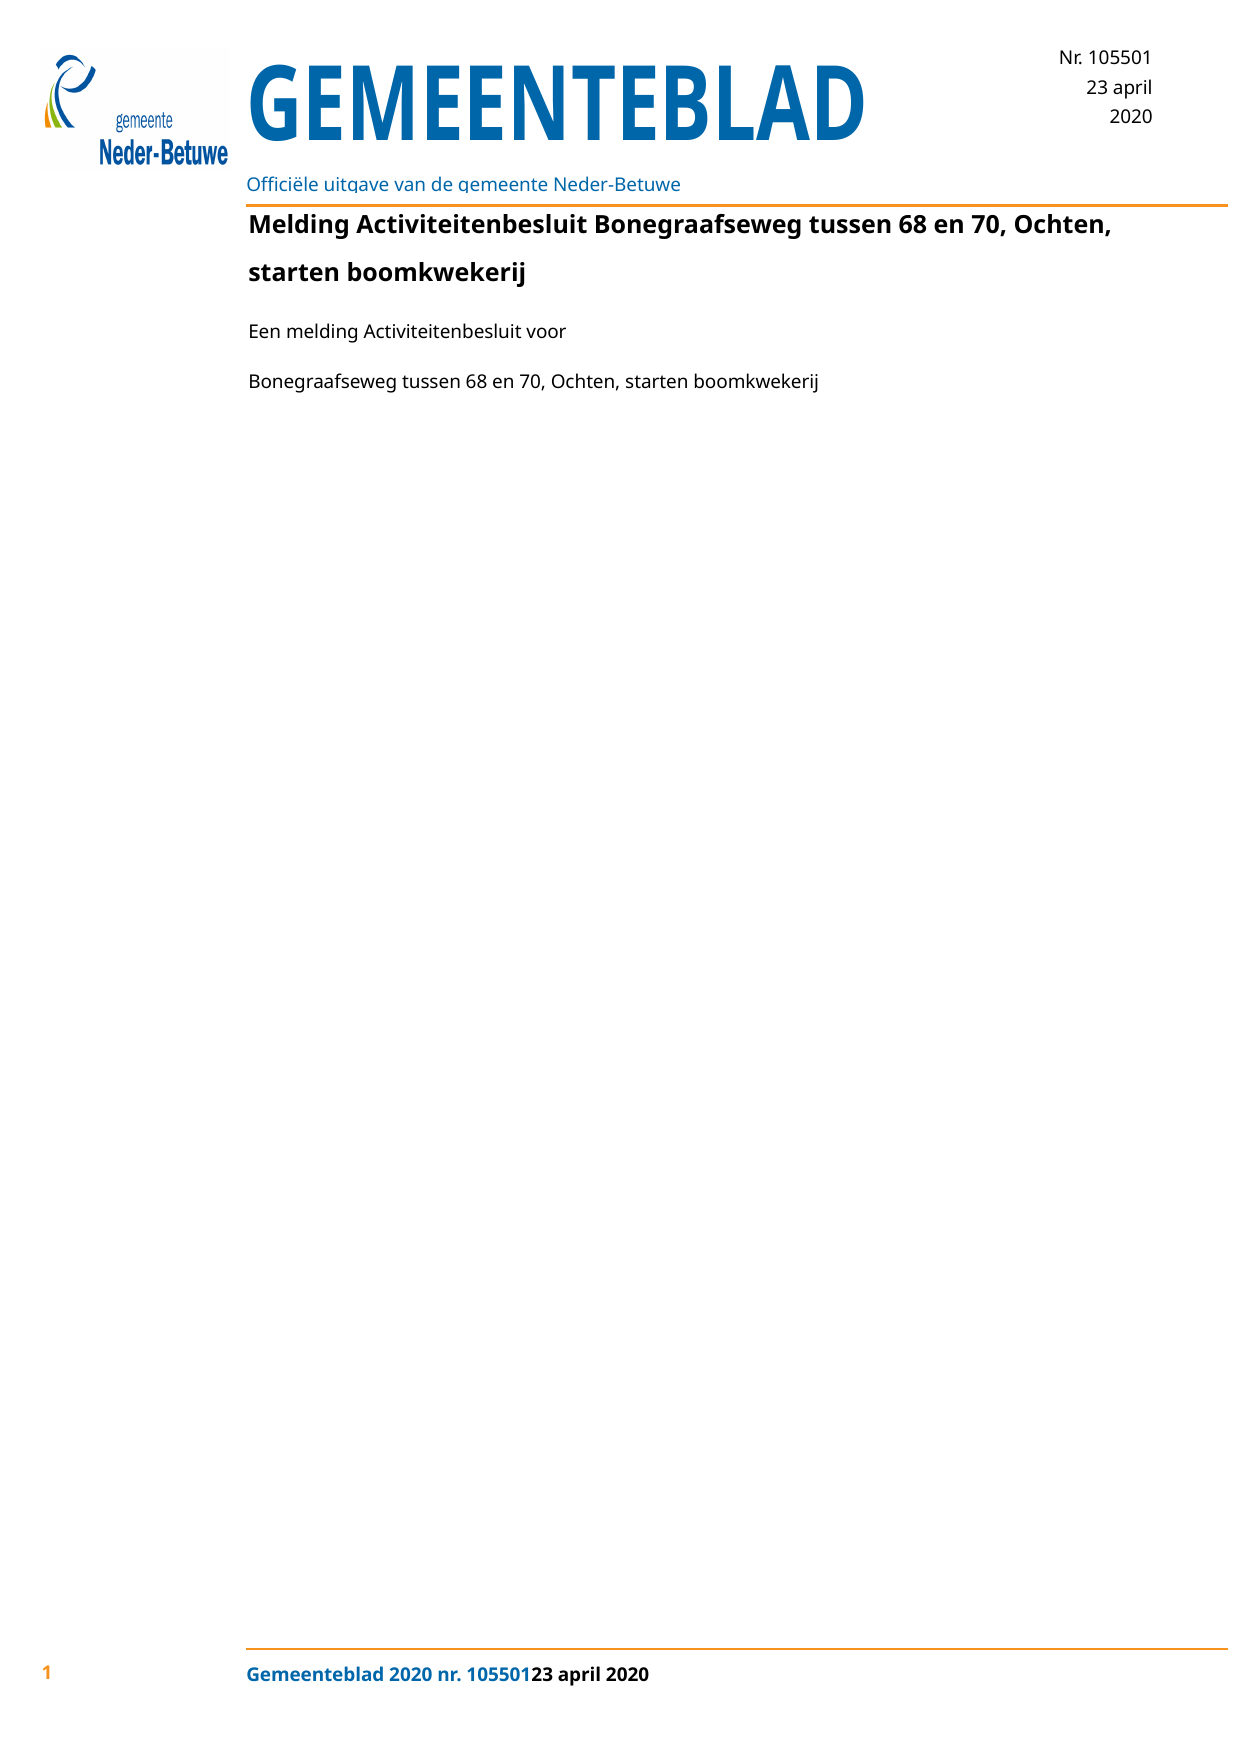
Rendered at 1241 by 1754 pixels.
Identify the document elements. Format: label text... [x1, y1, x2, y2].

picture [41, 47, 231, 172]
text Bonegraafseweg tussen 68 en 70, Ochten, starten boomkwekerij [248, 368, 1152, 394]
text Melding Activiteitenbesluit Bonegraafseweg tussen 68 en 70, Ochten, starten boomkwekerij [248, 207, 1152, 288]
text Een melding Activiteitenbesluit voor [248, 318, 1152, 344]
